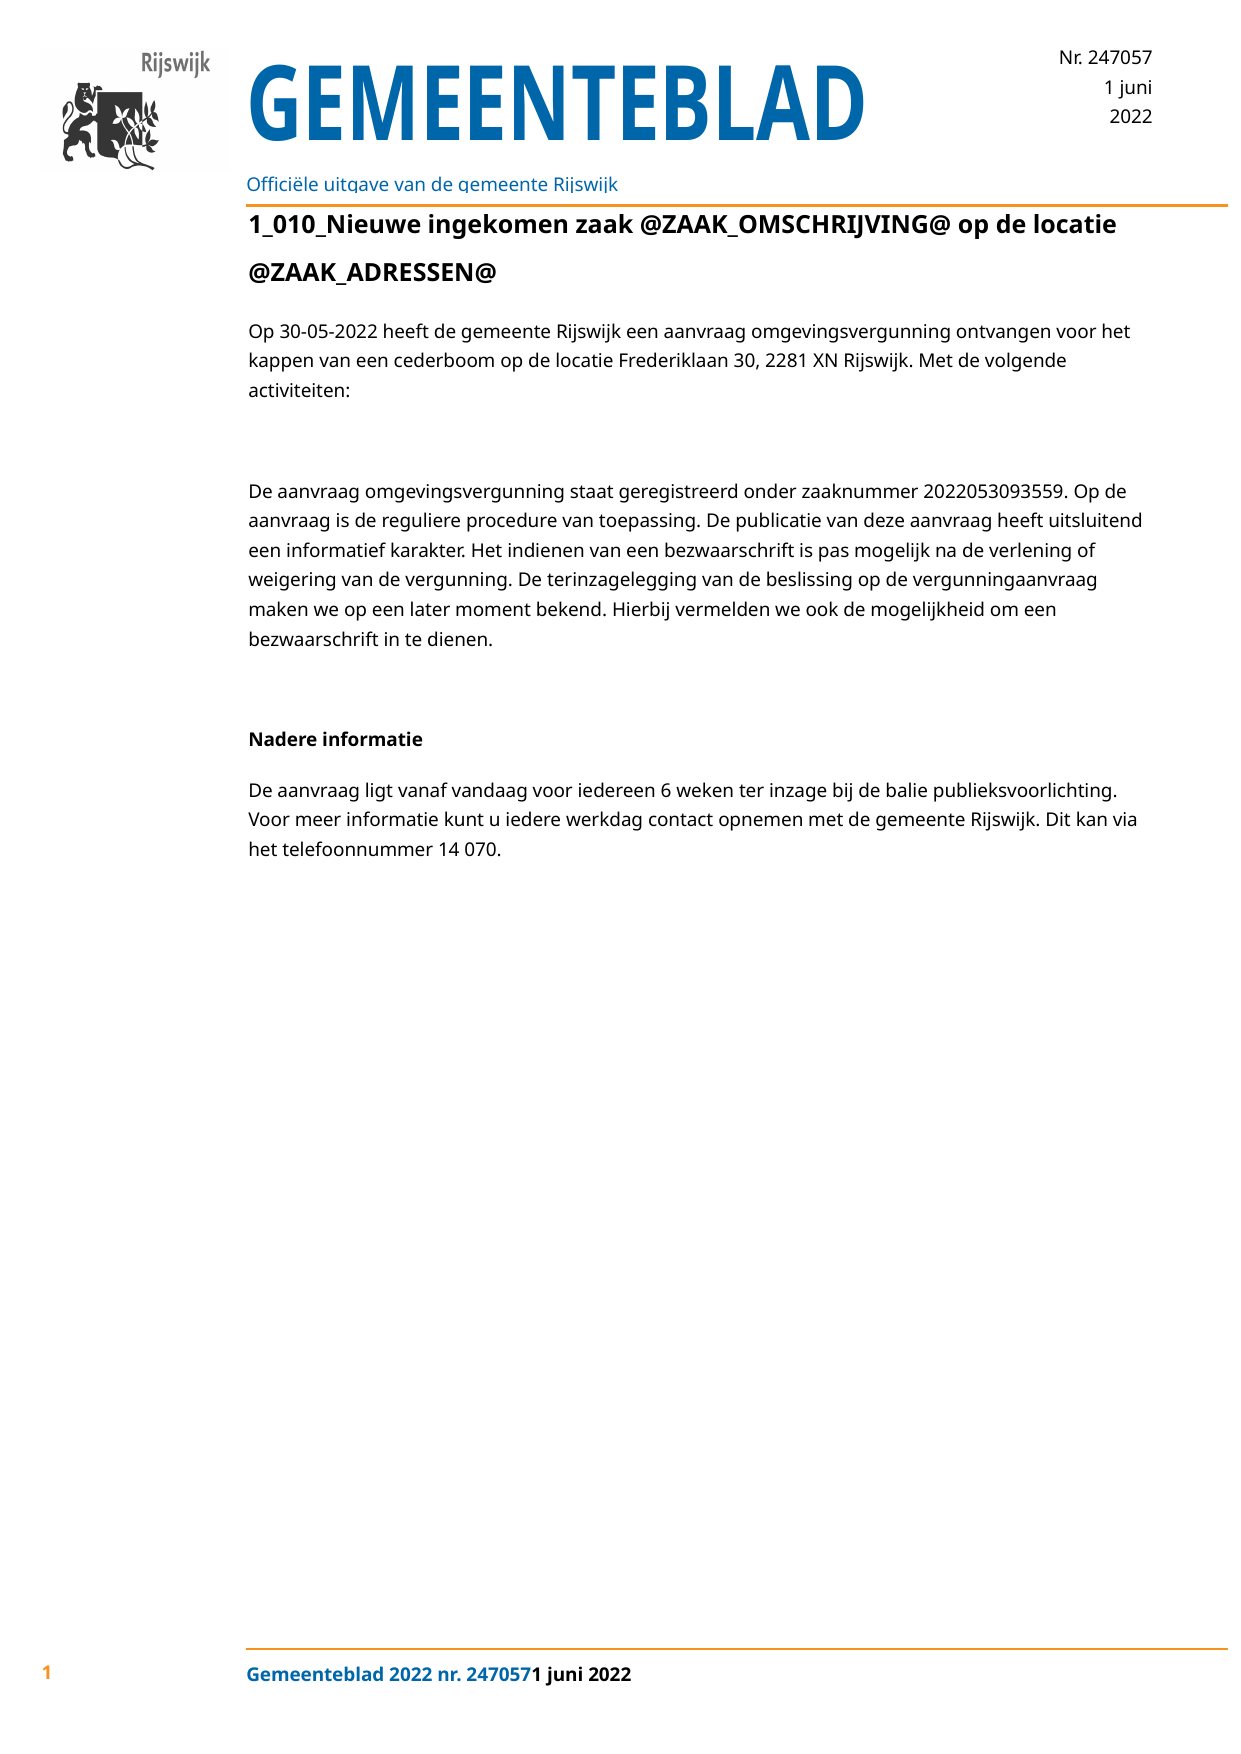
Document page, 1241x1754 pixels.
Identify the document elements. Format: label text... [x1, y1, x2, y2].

text De aanvraag ligt vanaf vandaag voor iedereen 6 weken ter inzage bij de balie publieksvoorlichting. Voor meer informatie kunt u iedere werkdag contact opnemen met de gemeente Rijswijk. Dit kan via het telefoonnummer 14 070. [248, 777, 1152, 862]
picture [41, 47, 231, 172]
text Op 30-05-2022 heeft de gemeente Rijswijk een aanvraag omgevingsvergunning ontvangen voor het kappen van een cederboom op de locatie Frederiklaan 30, 2281 XN Rijswijk. Met de volgende activiteiten: [248, 318, 1152, 403]
text De aanvraag omgevingsvergunning staat geregistreerd onder zaaknummer 2022053093559. Op de aanvraag is de reguliere procedure van toepassing. De publicatie van deze aanvraag heeft uitsluitend een informatief karakter. Het indienen van een bezwaarschrift is pas mogelijk na de verlening of weigering van de vergunning. De terinzagelegging van de beslissing op de vergunningaanvraag maken we op een later moment bekend. Hierbij vermelden we ook de mogelijkheid om een bezwaarschrift in te dienen. [248, 478, 1152, 652]
text 1_010_Nieuwe ingekomen zaak @ZAAK_OMSCHRIJVING@ op de locatie @ZAAK_ADRESSEN@ [248, 207, 1152, 288]
text Nadere informatie [248, 727, 1152, 752]
